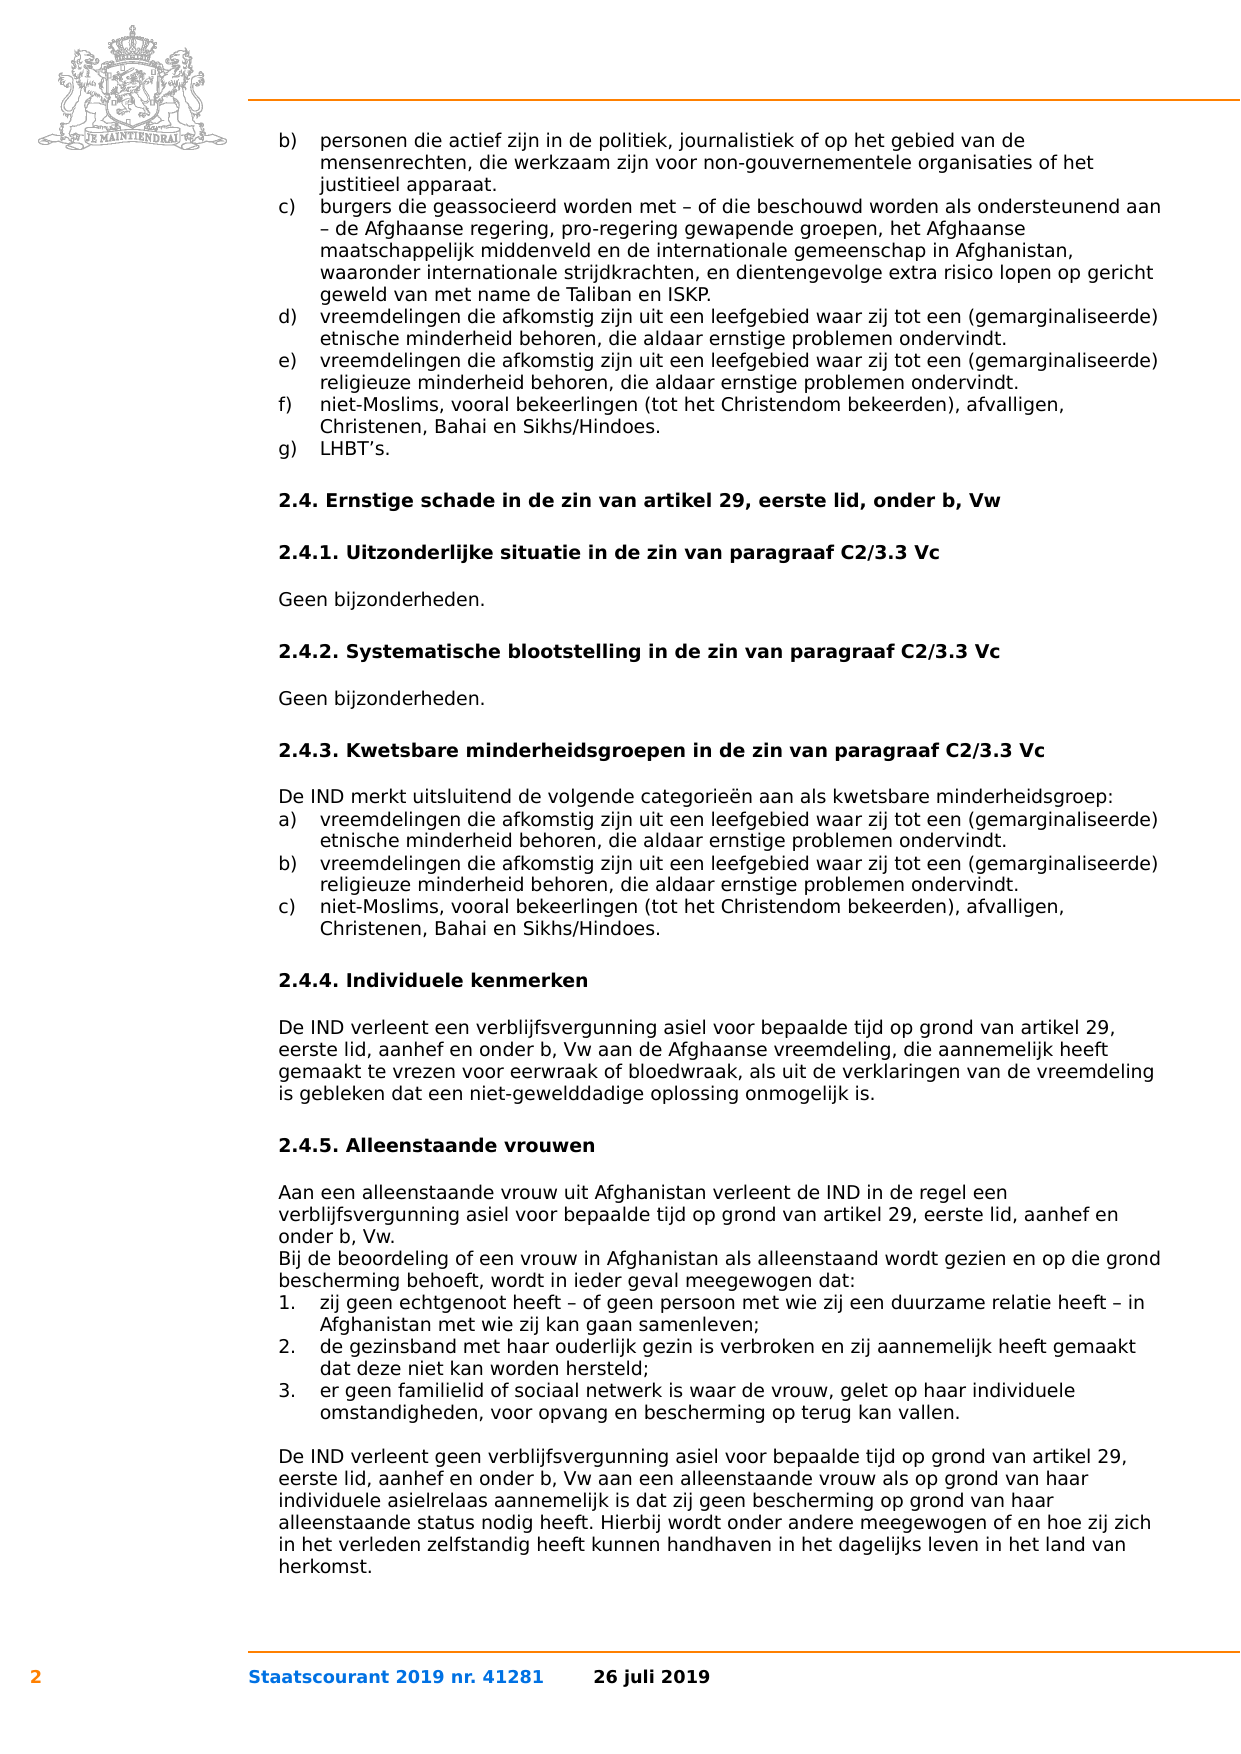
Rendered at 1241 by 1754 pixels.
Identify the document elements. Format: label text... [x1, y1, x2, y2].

subtitle 2.4.4. Individuele kenmerken [278, 970, 1163, 992]
text b) personen die actief zijn in de politiek, journalistiek of op het gebied van de mensenrechten, die werkzaam zijn voor non-gouvernementele organisaties of het justitieel apparaat. [278, 130, 1163, 196]
text Geen bijzonderheden. [278, 588, 1163, 611]
subtitle 2.4.5. Alleenstaande vrouwen [278, 1135, 1163, 1157]
text De IND verleent een verblijfsvergunning asiel voor bepaalde tijd op grond van artikel 29, eerste lid, aanhef en onder b, Vw aan de Afghaanse vreemdeling, die aannemelijk heeft gemaakt te vrezen voor eerwraak of bloedwraak, als uit de verklaringen van de vreemdeling is gebleken dat een niet-gewelddadige oplossing onmogelijk is. [278, 1017, 1163, 1105]
text a) vreemdelingen die afkomstig zijn uit een leefgebied waar zij tot een (gemarginaliseerde) etnische minderheid behoren, die aldaar ernstige problemen ondervindt. [278, 808, 1163, 852]
text d) vreemdelingen die afkomstig zijn uit een leefgebied waar zij tot een (gemarginaliseerde) etnische minderheid behoren, die aldaar ernstige problemen ondervindt. [278, 306, 1163, 350]
text Geen bijzonderheden. [278, 687, 1163, 709]
picture [38, 25, 227, 150]
text g) LHBT’s. [278, 438, 1163, 459]
text 1. zij geen echtgenoot heeft – of geen persoon met wie zij een duurzame relatie heeft – in Afghanistan met wie zij kan gaan samenleven; [278, 1292, 1163, 1336]
text 2. de gezinsband met haar ouderlijk gezin is verbroken en zij aannemelijk heeft gemaakt dat deze niet kan worden hersteld; [278, 1336, 1163, 1380]
text c) burgers die geassocieerd worden met – of die beschouwd worden als ondersteunend aan – de Afghaanse regering, pro-regering gewapende groepen, het Afghaanse maatschappelijk middenveld en de internationale gemeenschap in Afghanistan, waaronder internationale strijdkrachten, en dientengevolge extra risico lopen op gericht geweld van met name de Taliban en ISKP. [278, 196, 1163, 306]
subtitle 2.4. Ernstige schade in de zin van artikel 29, eerste lid, onder b, Vw [278, 489, 1163, 512]
text f) niet-Moslims, vooral bekeerlingen (tot het Christendom bekeerden), afvalligen, Christenen, Bahai en Sikhs/Hindoes. [278, 394, 1163, 438]
subtitle 2.4.1. Uitzonderlijke situatie in de zin van paragraaf C2/3.3 Vc [278, 542, 1163, 563]
subtitle 2.4.2. Systematische blootstelling in de zin van paragraaf C2/3.3 Vc [278, 641, 1163, 662]
subtitle 2.4.3. Kwetsbare minderheidsgroepen in de zin van paragraaf C2/3.3 Vc [278, 739, 1163, 761]
text De IND verleent geen verblijfsvergunning asiel voor bepaalde tijd op grond van artikel 29, eerste lid, aanhef en onder b, Vw aan een alleenstaande vrouw als op grond van haar individuele asielrelaas aannemelijk is dat zij geen bescherming op grond van haar alleenstaande status nodig heeft. Hierbij wordt onder andere meegewogen of en hoe zij zich in het verleden zelfstandig heeft kunnen handhaven in het dagelijks leven in het land van herkomst. [278, 1446, 1163, 1578]
text e) vreemdelingen die afkomstig zijn uit een leefgebied waar zij tot een (gemarginaliseerde) religieuze minderheid behoren, die aldaar ernstige problemen ondervindt. [278, 350, 1163, 394]
text De IND merkt uitsluitend de volgende categorieën aan als kwetsbare minderheidsgroep: [278, 786, 1163, 808]
text Bij de beoordeling of een vrouw in Afghanistan als alleenstaand wordt gezien en op die grond bescherming behoeft, wordt in ieder geval meegewogen dat: [278, 1248, 1163, 1292]
text b) vreemdelingen die afkomstig zijn uit een leefgebied waar zij tot een (gemarginaliseerde) religieuze minderheid behoren, die aldaar ernstige problemen ondervindt. [278, 852, 1163, 896]
text Aan een alleenstaande vrouw uit Afghanistan verleent de IND in de regel een verblijfsvergunning asiel voor bepaalde tijd op grond van artikel 29, eerste lid, aanhef en onder b, Vw. [278, 1182, 1163, 1248]
text 3. er geen familielid of sociaal netwerk is waar de vrouw, gelet op haar individuele omstandigheden, voor opvang en bescherming op terug kan vallen. [278, 1380, 1163, 1424]
text c) niet-Moslims, vooral bekeerlingen (tot het Christendom bekeerden), afvalligen, Christenen, Bahai en Sikhs/Hindoes. [278, 896, 1163, 940]
